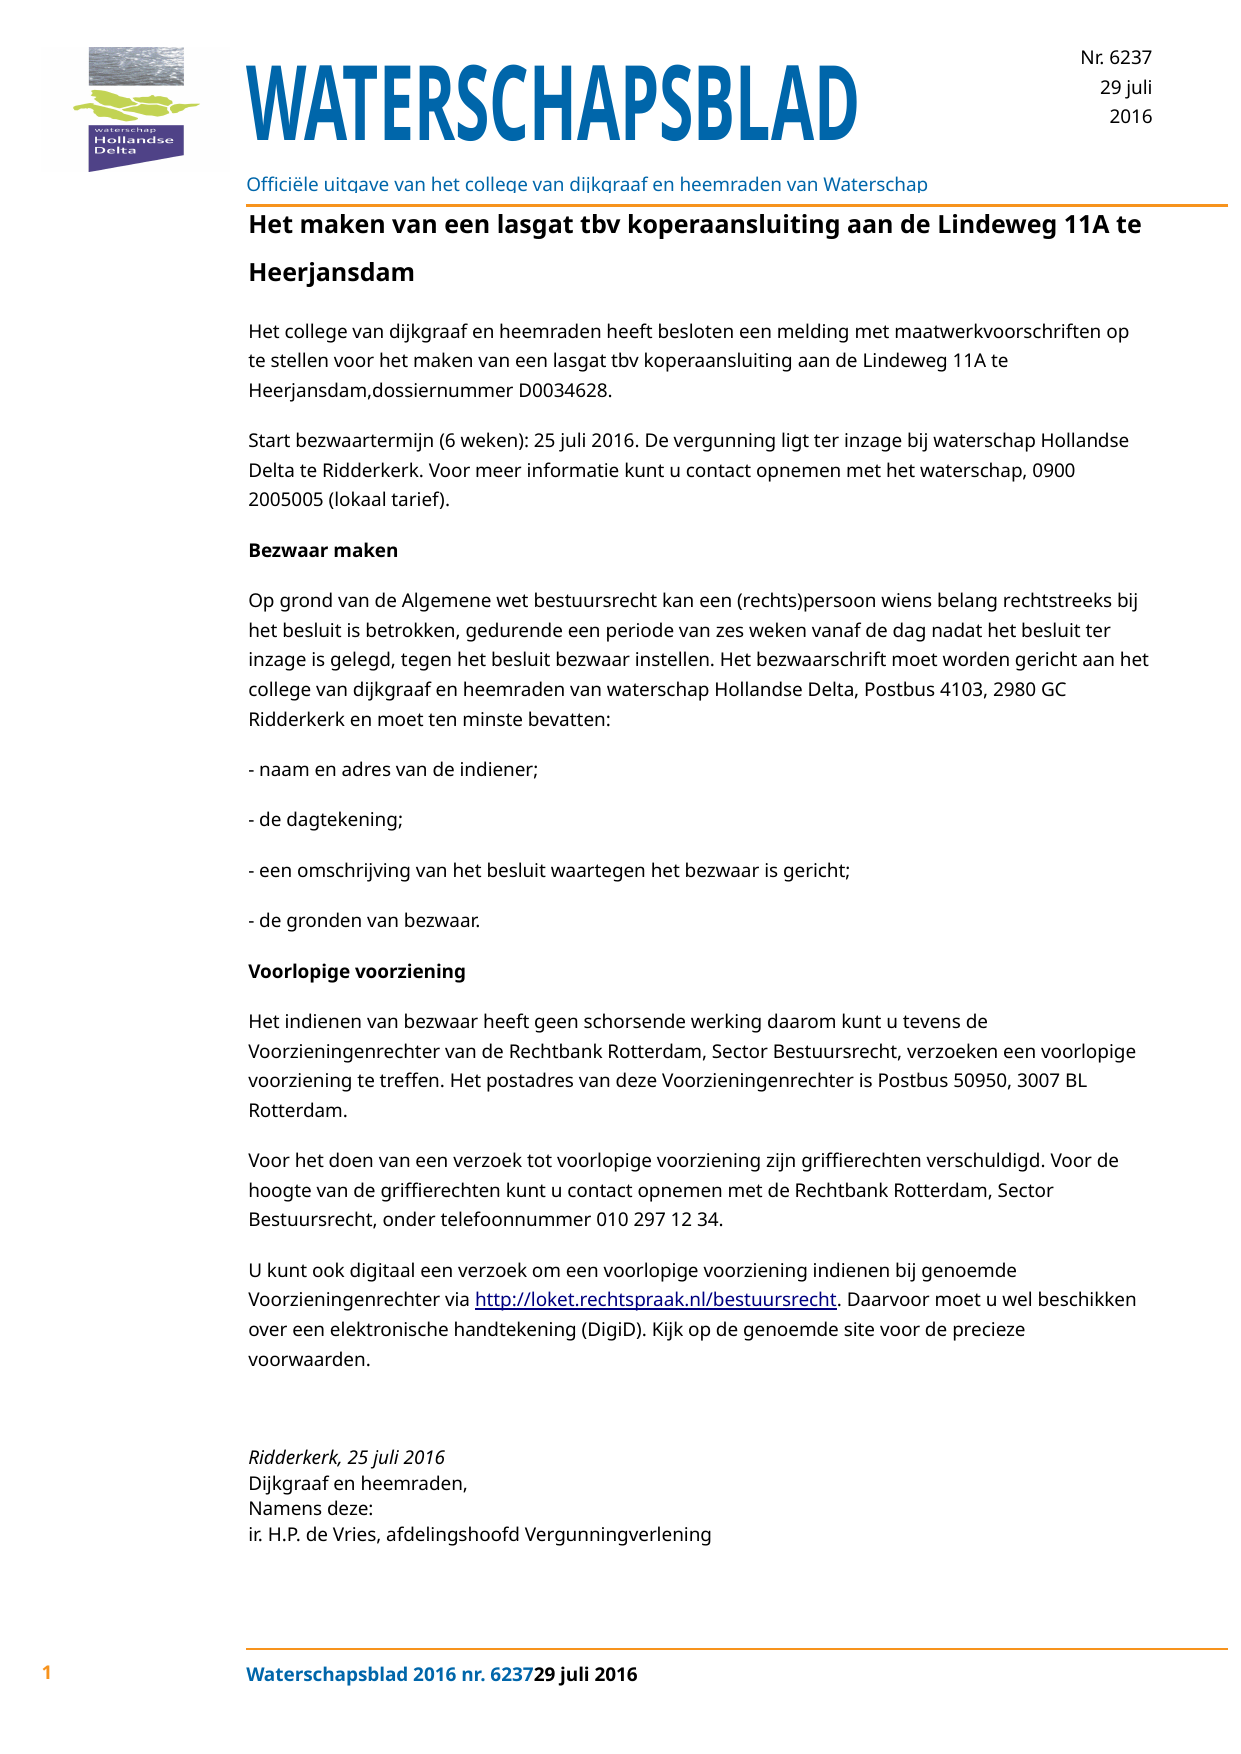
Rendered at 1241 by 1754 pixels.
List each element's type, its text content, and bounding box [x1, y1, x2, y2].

text Dijkgraaf en heemraden, [248, 1470, 1152, 1496]
text Het indienen van bezwaar heeft geen schorsende werking daarom kunt u tevens de Voorzieningenrechter van de Rechtbank Rotterdam, Sector Bestuursrecht, verzoeken een voorlopige voorziening te treffen. Het postadres van deze Voorzieningenrechter is Postbus 50950, 3007 BL Rotterdam. [248, 1008, 1152, 1123]
text ir. H.P. de Vries, afdelingshoofd Vergunningverlening [248, 1521, 1152, 1547]
text Ridderkerk, 25 juli 2016 [248, 1444, 1152, 1470]
text Het maken van een lasgat tbv koperaansluiting aan de Lindeweg 11A te Heerjansdam [248, 207, 1152, 288]
text - een omschrijving van het besluit waartegen het bezwaar is gericht; [248, 857, 1152, 883]
text - naam en adres van de indiener; [248, 756, 1152, 782]
text Start bezwaartermijn (6 weken): 25 juli 2016. De vergunning ligt ter inzage bij waterschap Hollandse Delta te Ridderkerk. Voor meer informatie kunt u contact opnemen met het waterschap, 0900 2005005 (lokaal tarief). [248, 427, 1152, 512]
text - de gronden van bezwaar. [248, 907, 1152, 933]
text Op grond van de Algemene wet bestuursrecht kan een (rechts)persoon wiens belang rechtstreeks bij het besluit is betrokken, gedurende een periode van zes weken vanaf de dag nadat het besluit ter inzage is gelegd, tegen het besluit bezwaar instellen. Het bezwaarschrift moet worden gericht aan het college van dijkgraaf en heemraden van waterschap Hollandse Delta, Postbus 4103, 2980 GC Ridderkerk en moet ten minste bevatten: [248, 587, 1152, 732]
text Voorlopige voorziening [248, 958, 1152, 984]
text - de dagtekening; [248, 807, 1152, 832]
text Het college van dijkgraaf en heemraden heeft besloten een melding met maatwerkvoorschriften op te stellen voor het maken van een lasgat tbv koperaansluiting aan de Lindeweg 11A te Heerjansdam,dossiernummer D0034628. [248, 318, 1152, 403]
text Bezwaar maken [248, 537, 1152, 563]
text U kunt ook digitaal een verzoek om een voorlopige voorziening indienen bij genoemde Voorzieningenrechter via http://loket.rechtspraak.nl/bestuursrecht. Daarvoor moet u wel beschikken over een elektronische handtekening (DigiD). Kijk op de genoemde site voor de precieze voorwaarden. [248, 1257, 1152, 1372]
text Voor het doen van een verzoek tot voorlopige voorziening zijn griffierechten verschuldigd. Voor de hoogte van de griffierechten kunt u contact opnemen met de Rechtbank Rotterdam, Sector Bestuursrecht, onder telefoonnummer 010 297 12 34. [248, 1147, 1152, 1232]
text Namens deze: [248, 1496, 1152, 1521]
picture [41, 47, 231, 172]
